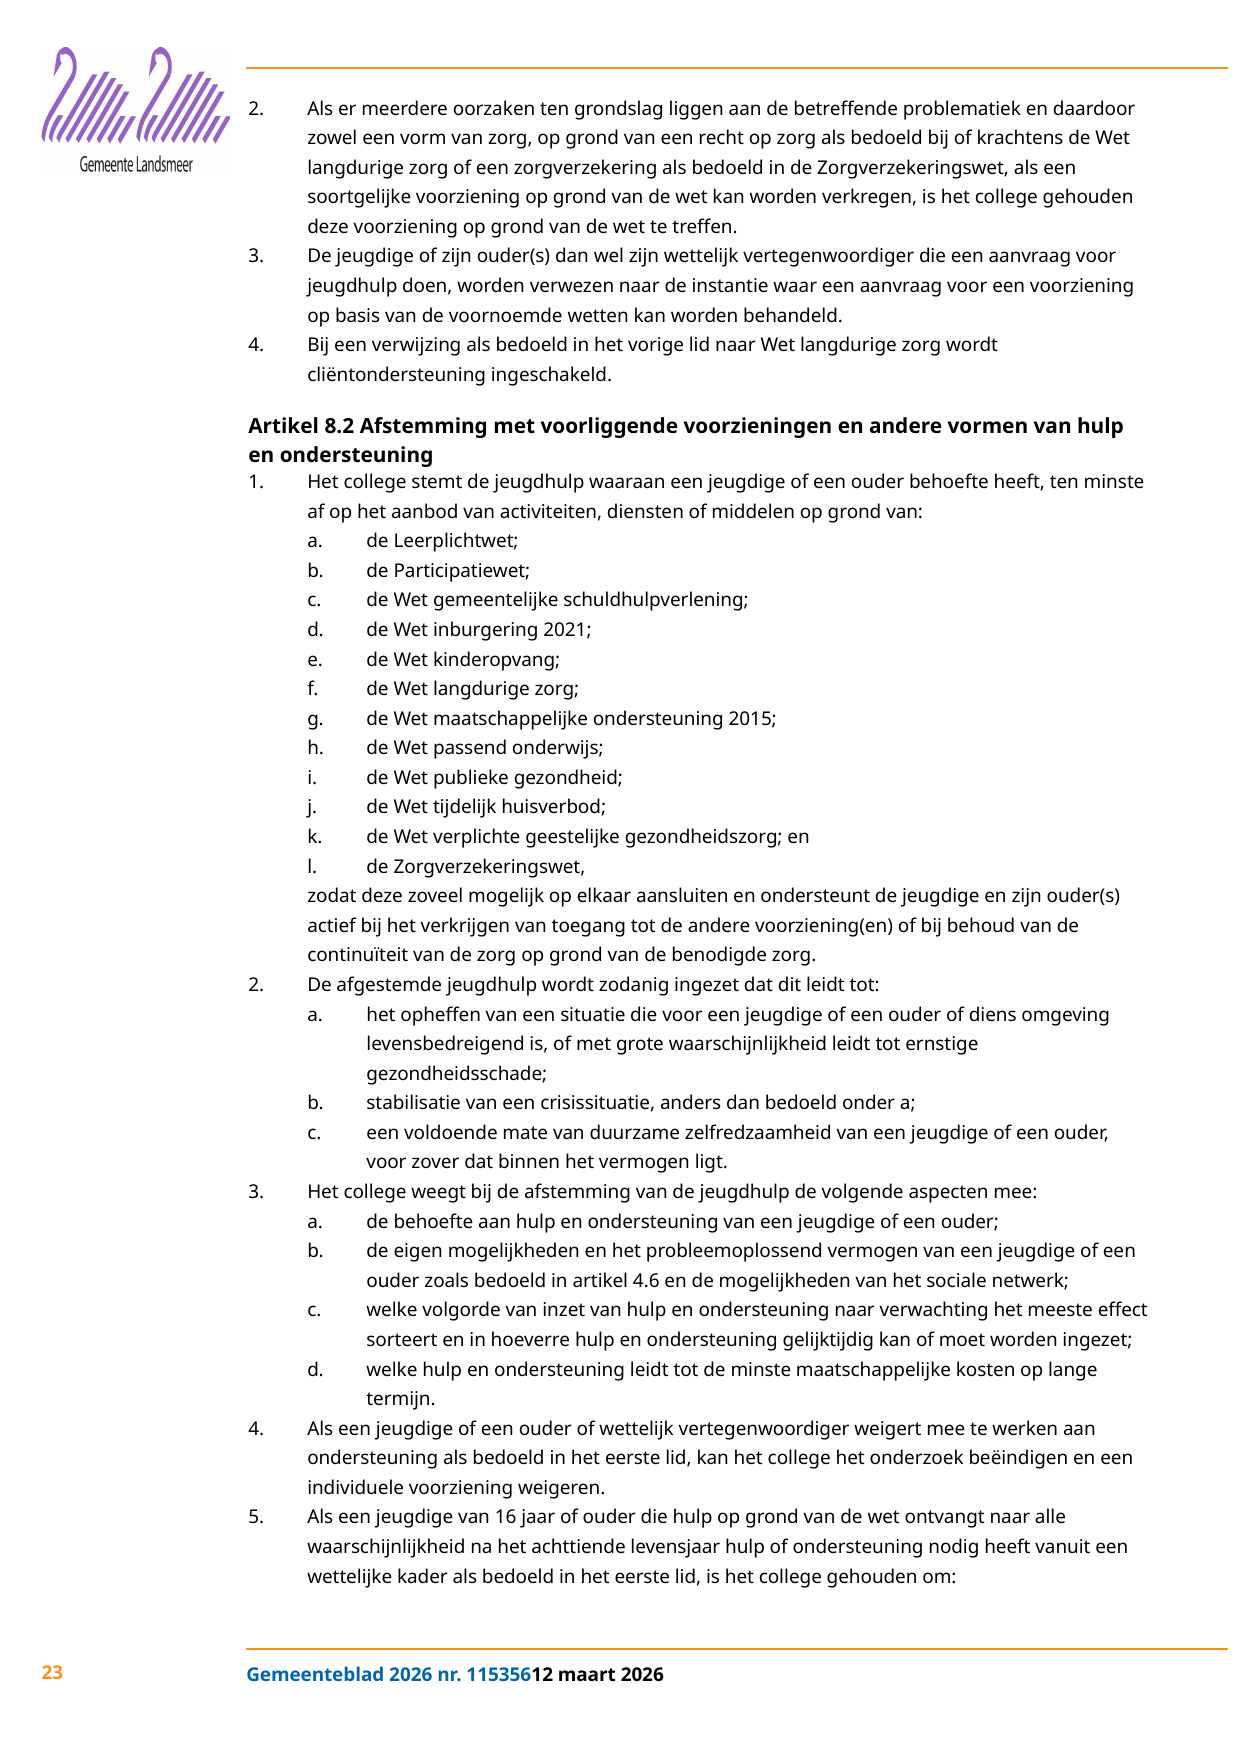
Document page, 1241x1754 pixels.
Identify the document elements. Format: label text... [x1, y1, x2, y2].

list stabilisatie van een crisissituatie, anders dan bedoeld onder a; [307, 1089, 1152, 1115]
list het opheffen van een situatie die voor een jeugdige of een ouder of diens omgeving levensbedreigend is, of met grote waarschijnlijkheid leidt tot ernstige gezondheidsschade; [307, 1001, 1152, 1086]
list Als een jeugdige of een ouder of wettelijk vertegenwoordiger weigert mee te werken aan ondersteuning als bedoeld in het eerste lid, kan het college het onderzoek beëindigen en een individuele voorziening weigeren. [248, 1415, 1152, 1500]
list zodat deze zoveel mogelijk op elkaar aansluiten en ondersteunt de jeugdige en zijn ouder(s) actief bij het verkrijgen van toegang tot de andere voorziening(en) of bij behoud van de continuïteit van de zorg op grond van de benodigde zorg. [248, 882, 1152, 967]
list een voldoende mate van duurzame zelfredzaamheid van een jeugdige of een ouder, voor zover dat binnen het vermogen ligt. [307, 1119, 1152, 1174]
list de Wet publieke gezondheid; [307, 764, 1152, 790]
list de Wet verplichte geestelijke gezondheidszorg; en [307, 823, 1152, 849]
list welke volgorde van inzet van hulp en ondersteuning naar verwachting het meeste effect sorteert en in hoeverre hulp en ondersteuning gelijktijdig kan of moet worden ingezet; [307, 1297, 1152, 1352]
list de Wet tijdelijk huisverbod; [307, 794, 1152, 819]
list De afgestemde jeugdhulp wordt zodanig ingezet dat dit leidt tot: [248, 971, 1152, 997]
list de Wet langdurige zorg; [307, 675, 1152, 701]
list Het college weegt bij de afstemming van de jeugdhulp de volgende aspecten mee: [248, 1178, 1152, 1204]
list de Wet passend onderwijs; [307, 734, 1152, 760]
list de Participatiewet; [307, 557, 1152, 583]
list de Wet kinderopvang; [307, 646, 1152, 672]
list de behoefte aan hulp en ondersteuning van een jeugdige of een ouder; [307, 1208, 1152, 1234]
list de Zorgverzekeringswet, [307, 853, 1152, 879]
picture [41, 47, 231, 172]
list de eigen mogelijkheden en het probleemoplossend vermogen van een jeugdige of een ouder zoals bedoeld in artikel 4.6 en de mogelijkheden van het sociale netwerk; [307, 1237, 1152, 1293]
list Als een jeugdige van 16 jaar of ouder die hulp op grond van de wet ontvangt naar alle waarschijnlijkheid na het achttiende levensjaar hulp of ondersteuning nodig heeft vanuit een wettelijke kader als bedoeld in het eerste lid, is het college gehouden om: [248, 1504, 1152, 1589]
list de Wet maatschappelijke ondersteuning 2015; [307, 705, 1152, 731]
list welke hulp en ondersteuning leidt tot de minste maatschappelijke kosten op lange termijn. [307, 1356, 1152, 1411]
list Als er meerdere oorzaken ten grondslag liggen aan de betreffende problematiek en daardoor zowel een vorm van zorg, op grond van een recht op zorg als bedoeld bij of krachtens de Wet langdurige zorg of een zorgverzekering als bedoeld in de Zorgverzekeringswet, als een soortgelijke voorziening op grond van de wet kan worden verkregen, is het college gehouden deze voorziening op grond van de wet te treffen. [248, 95, 1152, 239]
text Artikel 8.2 Afstemming met voorliggende voorzieningen en andere vormen van hulp en ondersteuning [248, 411, 1152, 468]
list de Leerplichtwet; [307, 527, 1152, 553]
list de Wet inburgering 2021; [307, 616, 1152, 642]
list Bij een verwijzing als bedoeld in het vorige lid naar Wet langdurige zorg wordt cliëntondersteuning ingeschakeld. [248, 331, 1152, 387]
list De jeugdige of zijn ouder(s) dan wel zijn wettelijk vertegenwoordiger die een aanvraag voor jeugdhulp doen, worden verwezen naar de instantie waar een aanvraag voor een voorziening op basis van de voornoemde wetten kan worden behandeld. [248, 243, 1152, 328]
list de Wet gemeentelijke schuldhulpverlening; [307, 587, 1152, 612]
list Het college stemt de jeugdhulp waaraan een jeugdige of een ouder behoefte heeft, ten minste af op het aanbod van activiteiten, diensten of middelen op grond van: [248, 468, 1152, 524]
